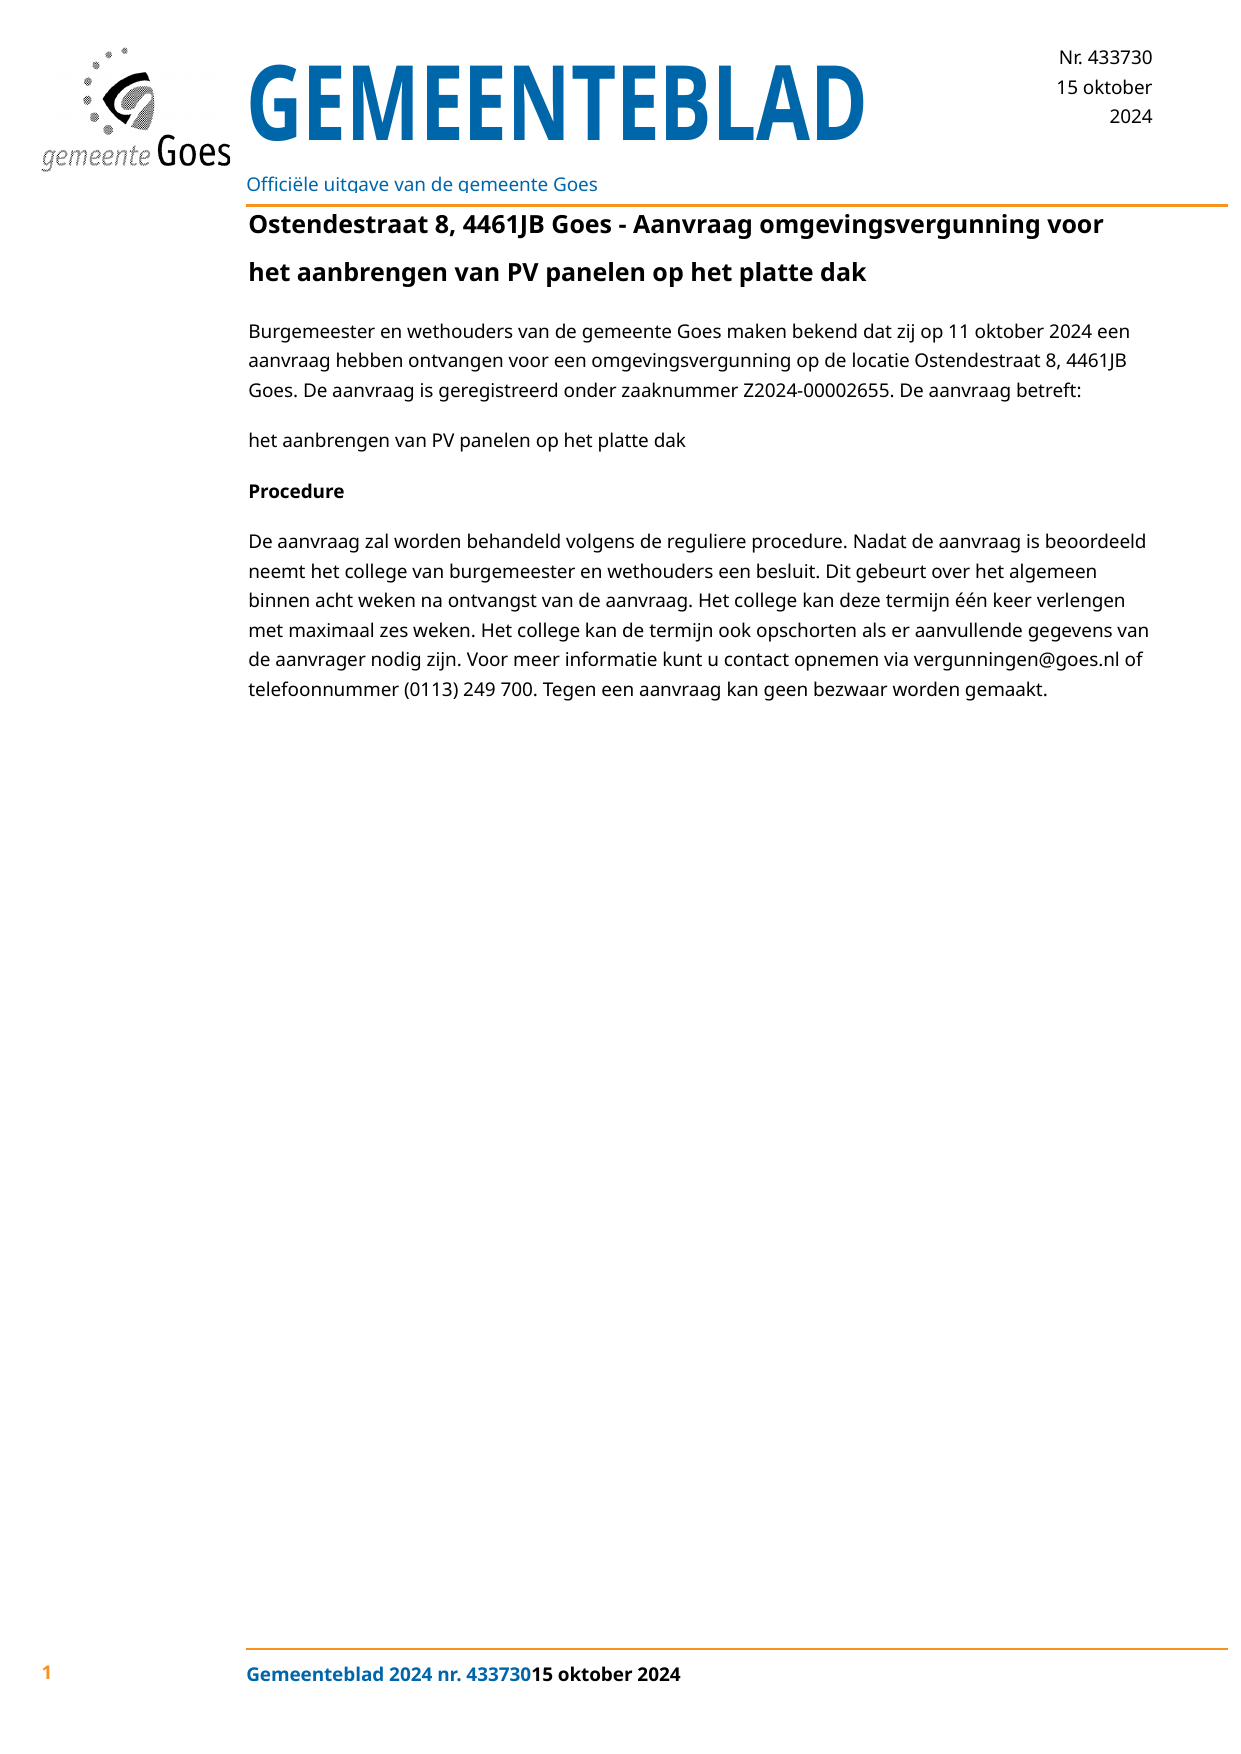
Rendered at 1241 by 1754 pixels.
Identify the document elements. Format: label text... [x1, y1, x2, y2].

text Procedure [248, 478, 1152, 504]
picture [41, 47, 231, 172]
text Burgemeester en wethouders van de gemeente Goes maken bekend dat zij op 11 oktober 2024 een aanvraag hebben ontvangen voor een omgevingsvergunning op de locatie Ostendestraat 8, 4461JB Goes. De aanvraag is geregistreerd onder zaaknummer Z2024-00002655. De aanvraag betreft: [248, 318, 1152, 403]
text De aanvraag zal worden behandeld volgens de reguliere procedure. Nadat de aanvraag is beoordeeld neemt het college van burgemeester en wethouders een besluit. Dit gebeurt over het algemeen binnen acht weken na ontvangst van de aanvraag. Het college kan deze termijn één keer verlengen met maximaal zes weken. Het college kan de termijn ook opschorten als er aanvullende gegevens van de aanvrager nodig zijn. Voor meer informatie kunt u contact opnemen via vergunningen@goes.nl of telefoonnummer (0113) 249 700. Tegen een aanvraag kan geen bezwaar worden gemaakt. [248, 528, 1152, 702]
text Ostendestraat 8, 4461JB Goes - Aanvraag omgevingsvergunning voor het aanbrengen van PV panelen op het platte dak [248, 207, 1152, 288]
text het aanbrengen van PV panelen op het platte dak [248, 427, 1152, 453]
